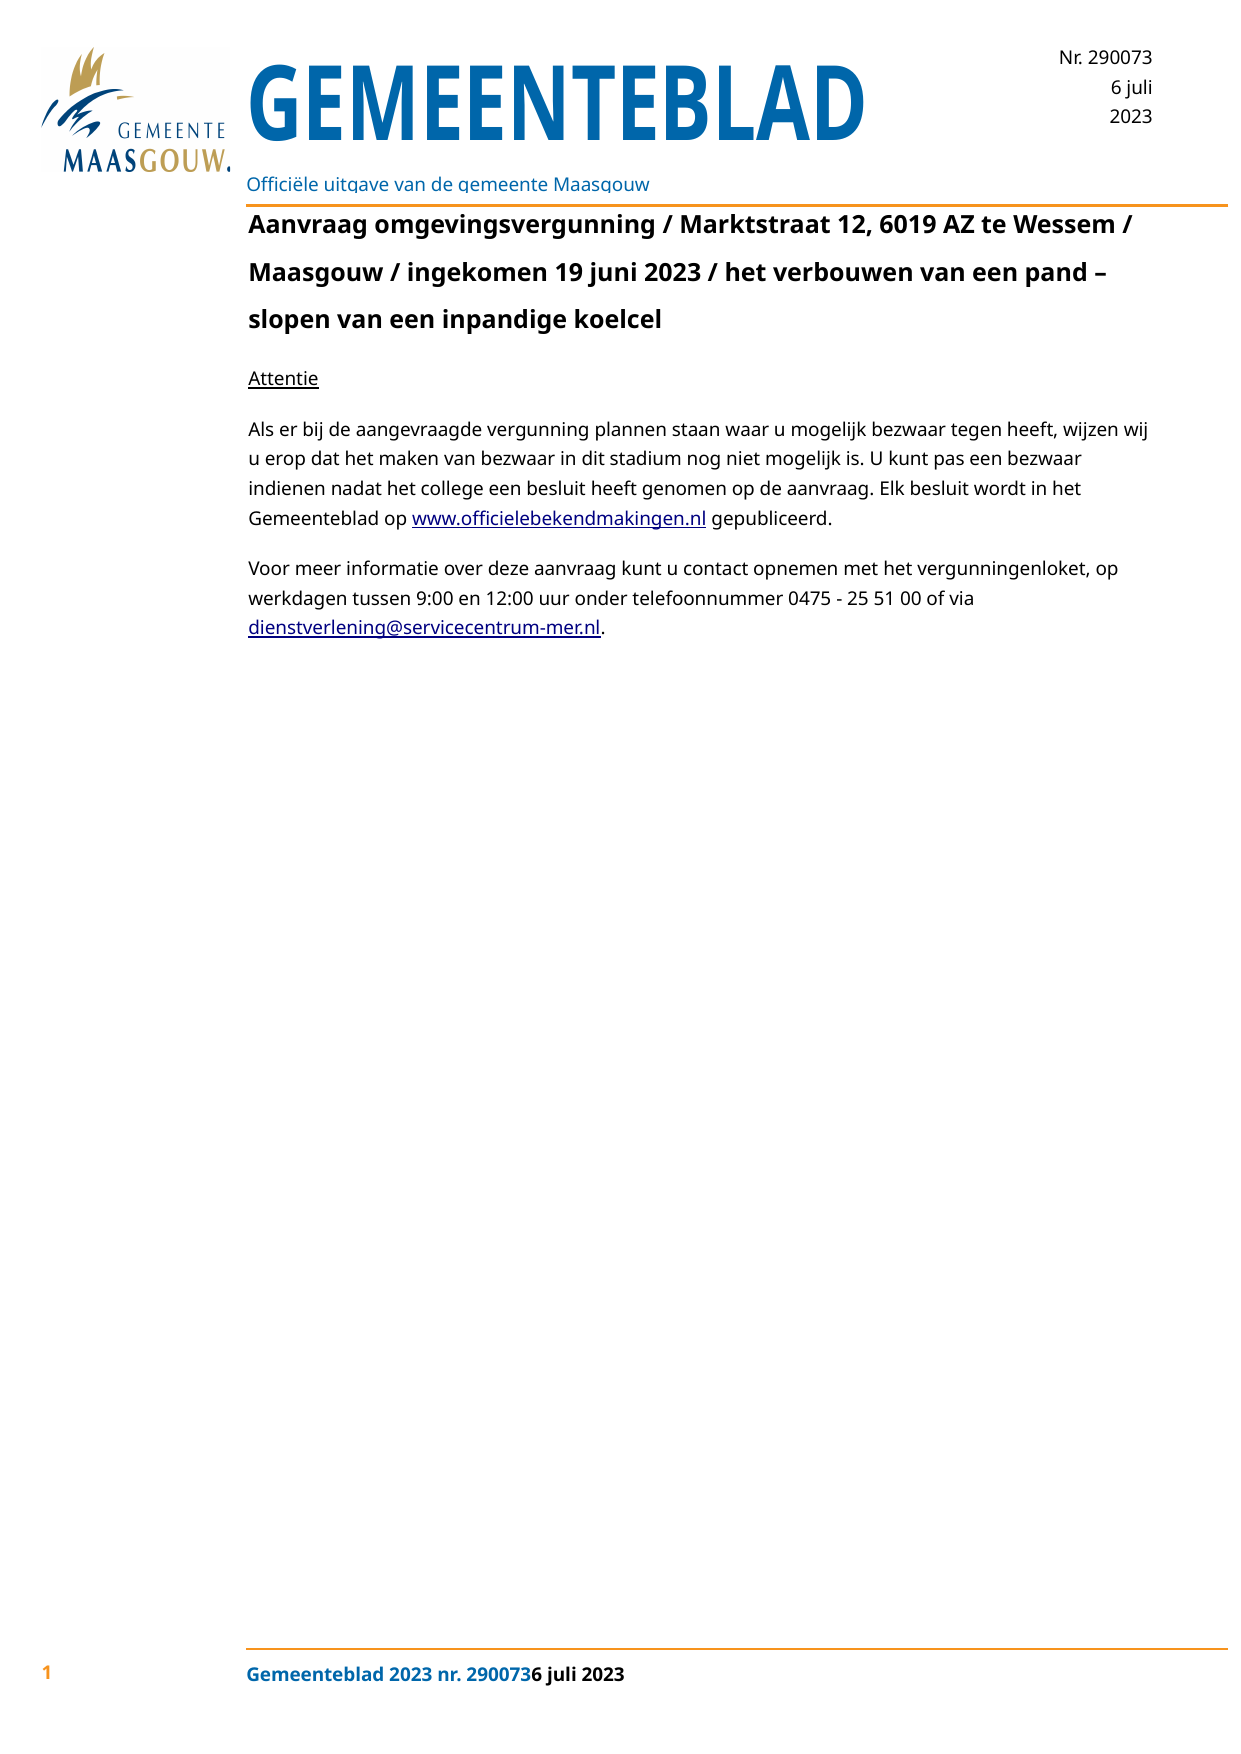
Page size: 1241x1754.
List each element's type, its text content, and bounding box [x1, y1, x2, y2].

text Aanvraag omgevingsvergunning / Marktstraat 12, 6019 AZ te Wessem / Maasgouw / ingekomen 19 juni 2023 / het verbouwen van een pand – slopen van een inpandige koelcel [248, 207, 1152, 336]
text Als er bij de aangevraagde vergunning plannen staan waar u mogelijk bezwaar tegen heeft, wijzen wij u erop dat het maken van bezwaar in dit stadium nog niet mogelijk is. U kunt pas een bezwaar indienen nadat het college een besluit heeft genomen op de aanvraag. Elk besluit wordt in het Gemeenteblad op www.officielebekendmakingen.nl gepubliceerd. [248, 416, 1152, 530]
text Voor meer informatie over deze aanvraag kunt u contact opnemen met het vergunningenloket, op werkdagen tussen 9:00 en 12:00 uur onder telefoonnummer 0475 - 25 51 00 of via dienstverlening@servicecentrum-mer.nl. [248, 555, 1152, 640]
picture [41, 47, 231, 172]
text Attentie [248, 366, 1152, 391]
